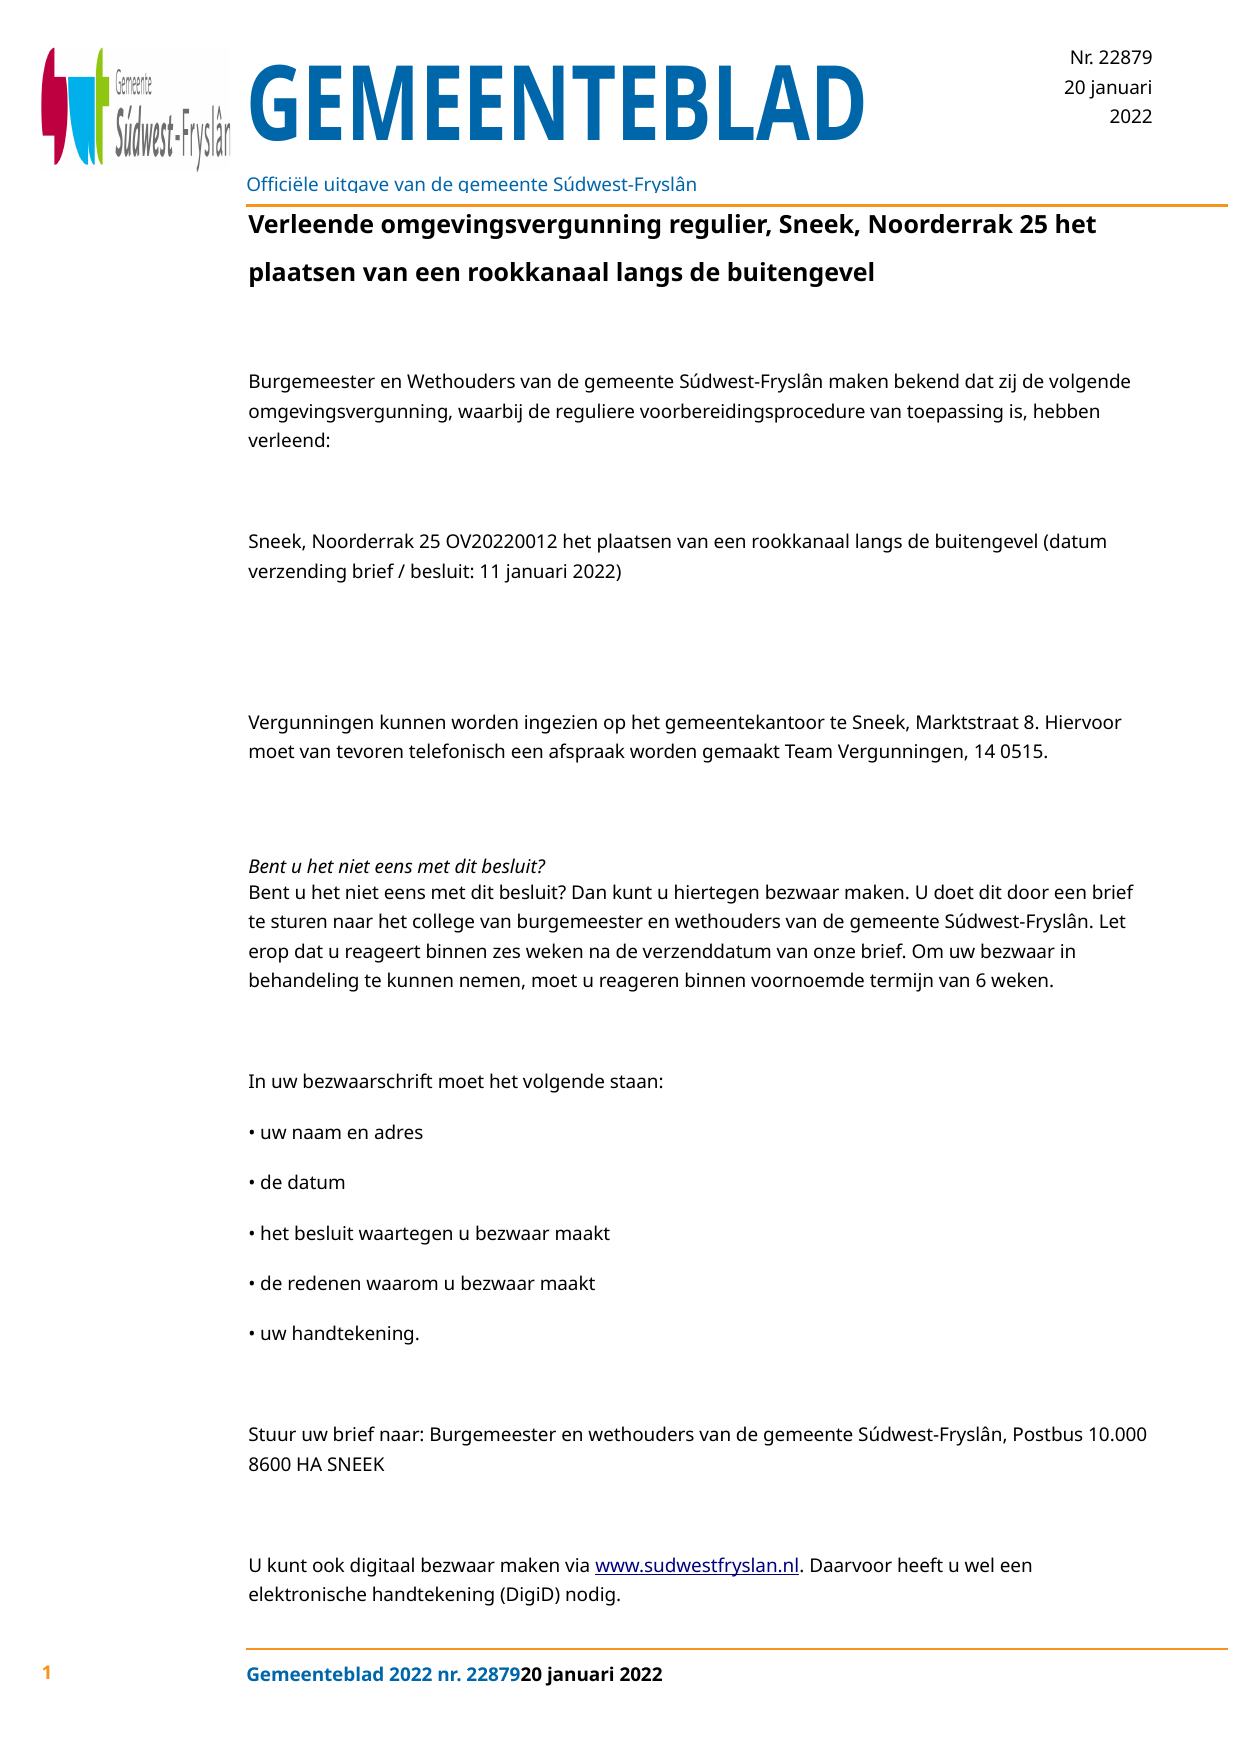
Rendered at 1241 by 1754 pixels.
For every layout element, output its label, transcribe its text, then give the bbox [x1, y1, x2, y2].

text • uw naam en adres [248, 1119, 1152, 1144]
text Stuur uw brief naar: Burgemeester en wethouders van de gemeente Súdwest-Fryslân, Postbus 10.000 8600 HA SNEEK [248, 1421, 1152, 1477]
text • de redenen waarom u bezwaar maakt [248, 1270, 1152, 1296]
text U kunt ook digitaal bezwaar maken via www.sudwestfryslan.nl. Daarvoor heeft u wel een elektronische handtekening (DigiD) nodig. [248, 1552, 1152, 1607]
picture [41, 47, 231, 172]
text In uw bezwaarschrift moet het volgende staan: [248, 1068, 1152, 1094]
text Burgemeester en Wethouders van de gemeente Súdwest-Fryslân maken bekend dat zij de volgende omgevingsvergunning, waarbij de reguliere voorbereidingsprocedure van toepassing is, hebben verleend: [248, 368, 1152, 453]
text Bent u het niet eens met dit besluit? Dan kunt u hiertegen bezwaar maken. U doet dit door een brief te sturen naar het college van burgemeester en wethouders van de gemeente Súdwest-Fryslân. Let erop dat u reageert binnen zes weken na de verzenddatum van onze brief. Om uw bezwaar in behandeling te kunnen nemen, moet u reageren binnen voornoemde termijn van 6 weken. [248, 879, 1152, 993]
text • uw handtekening. [248, 1321, 1152, 1346]
text Verleende omgevingsvergunning regulier, Sneek, Noorderrak 25 het plaatsen van een rookkanaal langs de buitengevel [248, 207, 1152, 288]
text • het besluit waartegen u bezwaar maakt [248, 1220, 1152, 1245]
text Bent u het niet eens met dit besluit? [248, 853, 1152, 879]
text Vergunningen kunnen worden ingezien op het gemeentekantoor te Sneek, Marktstraat 8. Hiervoor moet van tevoren telefonisch een afspraak worden gemaakt Team Vergunningen, 14 0515. [248, 709, 1152, 764]
text • de datum [248, 1169, 1152, 1195]
text Sneek, Noorderrak 25 OV20220012 het plaatsen van een rookkanaal langs de buitengevel (datum verzending brief / besluit: 11 januari 2022) [248, 528, 1152, 584]
